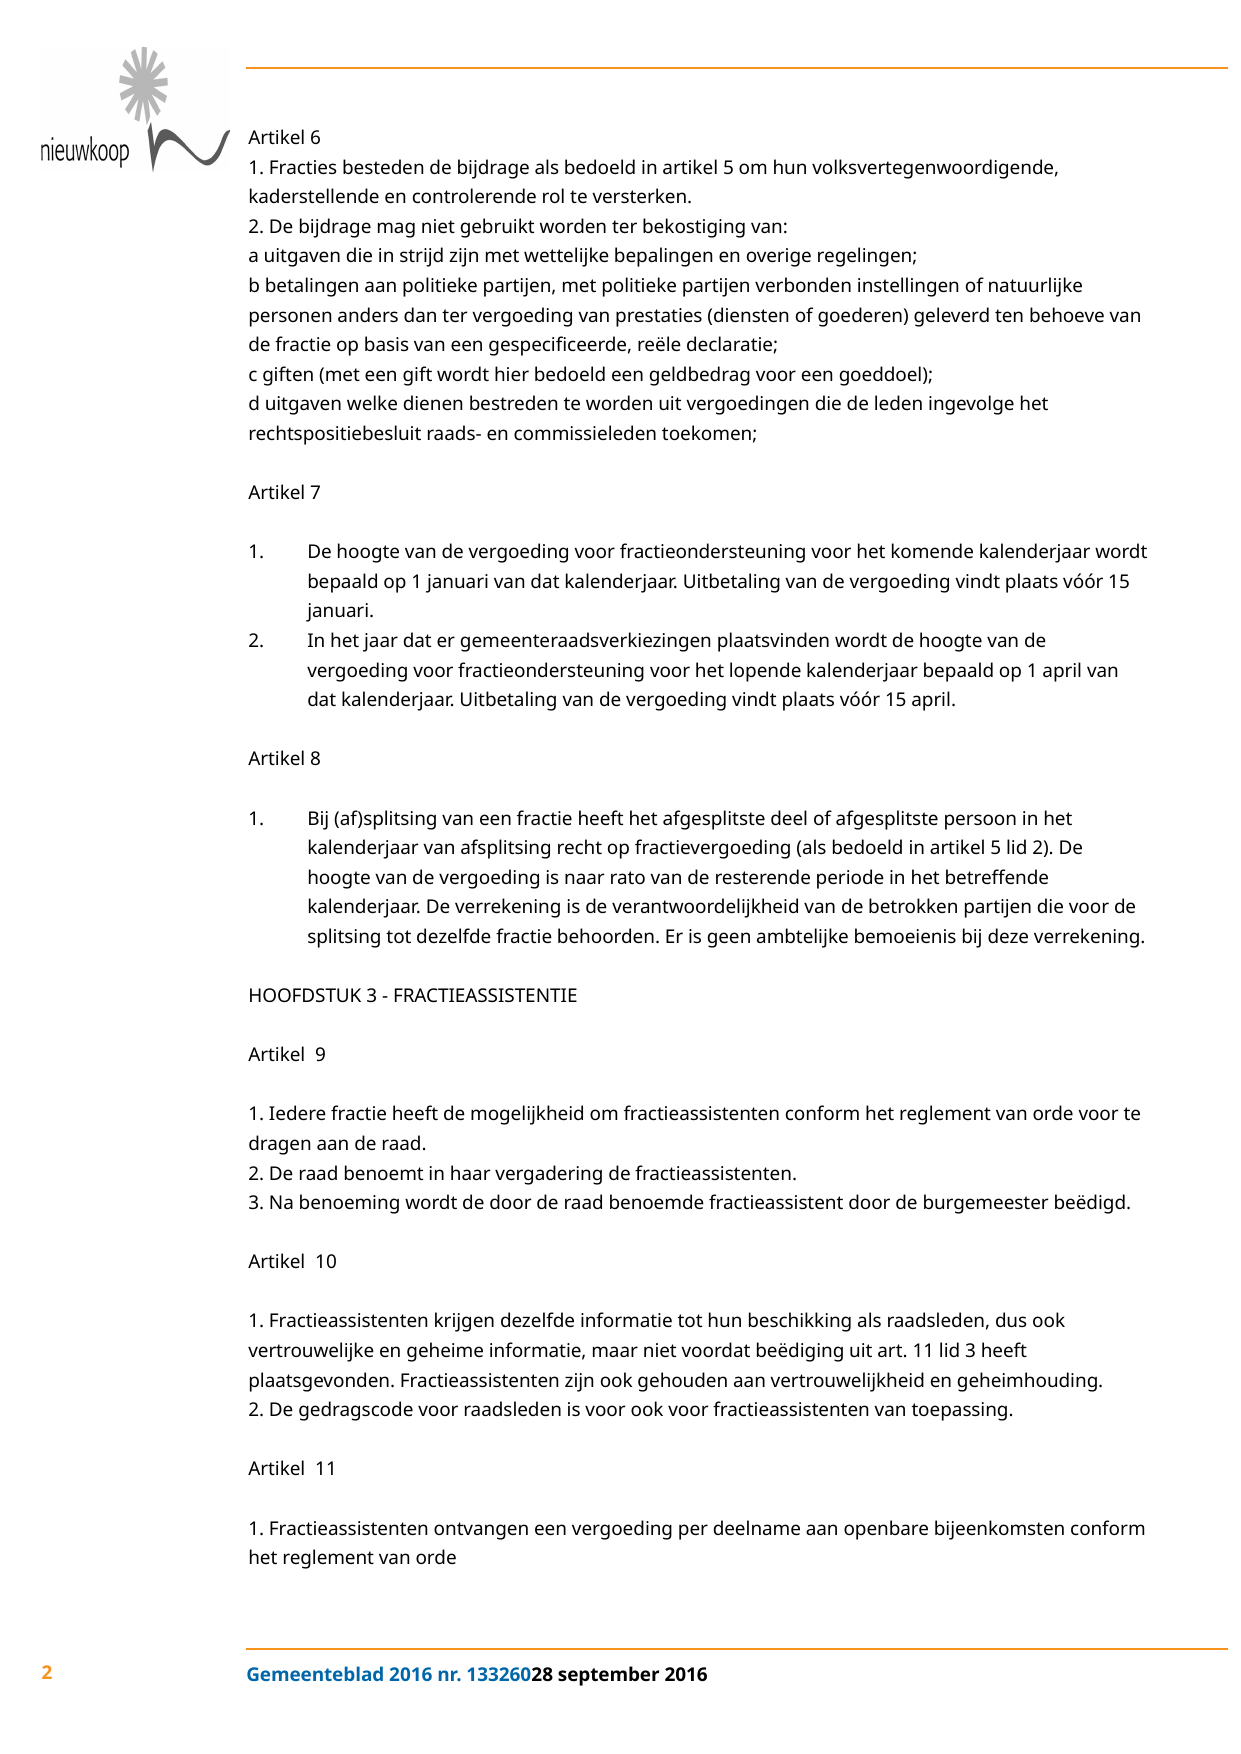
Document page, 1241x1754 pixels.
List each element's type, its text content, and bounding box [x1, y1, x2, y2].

text Artikel 9 [248, 1041, 1152, 1067]
text d uitgaven welke dienen bestreden te worden uit vergoedingen die de leden ingevolge het rechtspositiebesluit raads- en commissieleden toekomen; [248, 391, 1152, 446]
text Artikel 10 [248, 1248, 1152, 1274]
text 1. Iedere fractie heeft de mogelijkheid om fractieassistenten conform het reglement van orde voor te dragen aan de raad. [248, 1101, 1152, 1156]
text 2. De bijdrage mag niet gebruikt worden ter bekostiging van: [248, 213, 1152, 239]
text 1. Fracties besteden de bijdrage als bedoeld in artikel 5 om hun volksvertegenwoordigende, kaderstellende en controlerende rol te versterken. [248, 154, 1152, 209]
text HOOFDSTUK 3 - FRACTIEASSISTENTIE [248, 982, 1152, 1008]
text Artikel 6 [248, 124, 1152, 150]
list Bij (af)splitsing van een fractie heeft het afgesplitste deel of afgesplitste persoon in het kalenderjaar van afsplitsing recht op fractievergoeding (als bedoeld in artikel 5 lid 2). De hoogte van de vergoeding is naar rato van de resterende periode in het betreffende kalenderjaar. De verrekening is de verantwoordelijkheid van de betrokken partijen die voor de splitsing tot dezelfde fractie behoorden. Er is geen ambtelijke bemoeienis bij deze verrekening. [248, 805, 1152, 949]
text 1. Fractieassistenten krijgen dezelfde informatie tot hun beschikking als raadsleden, dus ook vertrouwelijke en geheime informatie, maar niet voordat beëdiging uit art. 11 lid 3 heeft plaatsgevonden. Fractieassistenten zijn ook gehouden aan vertrouwelijkheid en geheimhouding. [248, 1308, 1152, 1393]
text Artikel 7 [248, 479, 1152, 505]
text 3. Na benoeming wordt de door de raad benoemde fractieassistent door de burgemeester beëdigd. [248, 1189, 1152, 1215]
text 1. Fractieassistenten ontvangen een vergoeding per deelname aan openbare bijeenkomsten conform het reglement van orde [248, 1515, 1152, 1570]
picture [41, 47, 231, 172]
text Artikel 8 [248, 746, 1152, 771]
text Artikel 11 [248, 1456, 1152, 1481]
text a uitgaven die in strijd zijn met wettelijke bepalingen en overige regelingen; [248, 243, 1152, 268]
text 2. De raad benoemt in haar vergadering de fractieassistenten. [248, 1160, 1152, 1186]
text 2. De gedragscode voor raadsleden is voor ook voor fractieassistenten van toepassing. [248, 1396, 1152, 1422]
list De hoogte van de vergoeding voor fractieondersteuning voor het komende kalenderjaar wordt bepaald op 1 januari van dat kalenderjaar. Uitbetaling van de vergoeding vindt plaats vóór 15 januari. [248, 538, 1152, 623]
text c giften (met een gift wordt hier bedoeld een geldbedrag voor een goeddoel); [248, 361, 1152, 387]
text b betalingen aan politieke partijen, met politieke partijen verbonden instellingen of natuurlijke personen anders dan ter vergoeding van prestaties (diensten of goederen) geleverd ten behoeve van de fractie op basis van een gespecificeerde, reële declaratie; [248, 272, 1152, 357]
list In het jaar dat er gemeenteraadsverkiezingen plaatsvinden wordt de hoogte van de vergoeding voor fractieondersteuning voor het lopende kalenderjaar bepaald op 1 april van dat kalenderjaar. Uitbetaling van de vergoeding vindt plaats vóór 15 april. [248, 627, 1152, 712]
